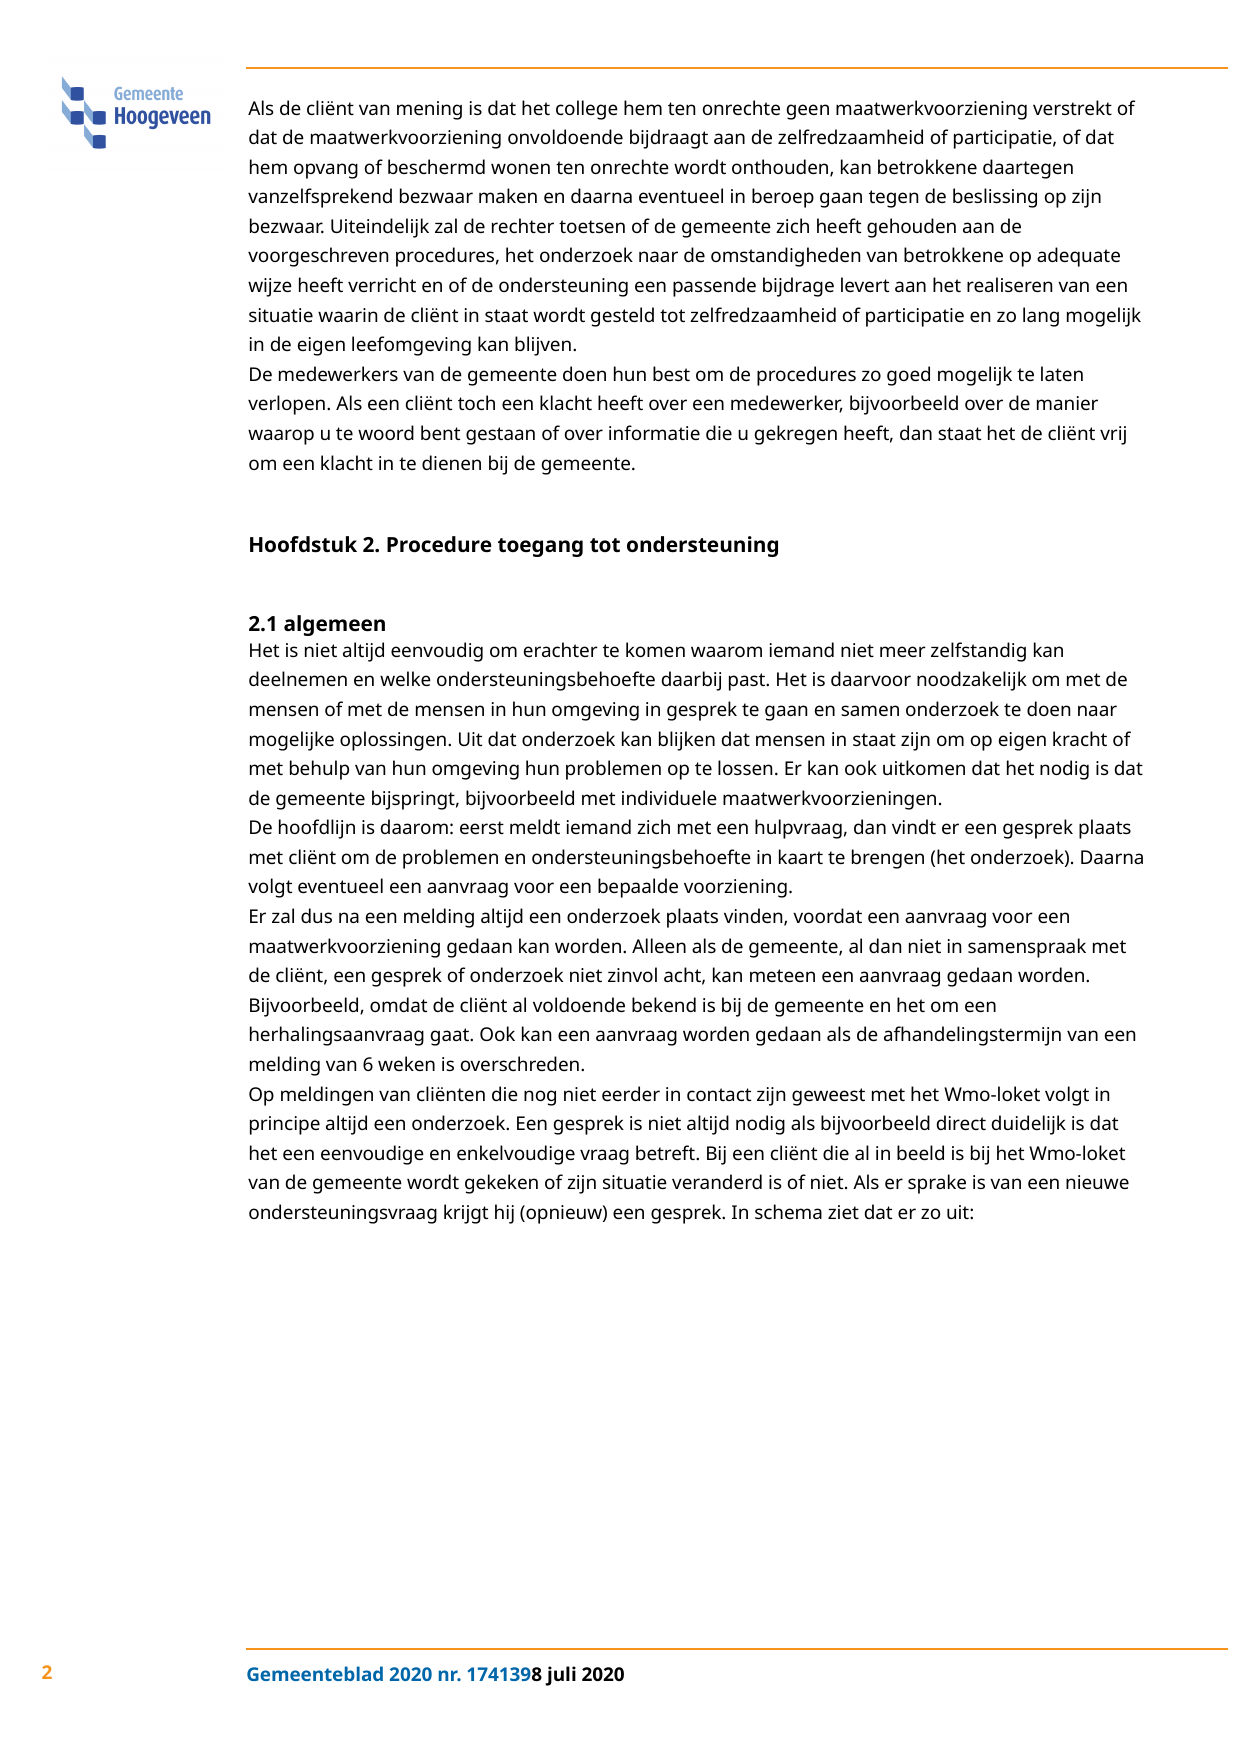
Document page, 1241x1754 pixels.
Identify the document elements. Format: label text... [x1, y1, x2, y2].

text 2.1 algemeen [248, 609, 1152, 637]
text Op meldingen van cliënten die nog niet eerder in contact zijn geweest met het Wmo-loket volgt in principe altijd een onderzoek. Een gesprek is niet altijd nodig als bijvoorbeeld direct duidelijk is dat het een eenvoudige en enkelvoudige vraag betreft. Bij een cliënt die al in beeld is bij het Wmo-loket van de gemeente wordt gekeken of zijn situatie veranderd is of niet. Als er sprake is van een nieuwe ondersteuningsvraag krijgt hij (opnieuw) een gesprek. In schema ziet dat er zo uit: [248, 1081, 1152, 1225]
text De medewerkers van de gemeente doen hun best om de procedures zo goed mogelijk te laten verlopen. Als een cliënt toch een klacht heeft over een medewerker, bijvoorbeeld over de manier waarop u te woord bent gestaan of over informatie die u gekregen heeft, dan staat het de cliënt vrij om een klacht in te dienen bij de gemeente. [248, 361, 1152, 476]
text De hoofdlijn is daarom: eerst meldt iemand zich met een hulpvraag, dan vindt er een gesprek plaats met cliënt om de problemen en ondersteuningsbehoefte in kaart te brengen (het onderzoek). Daarna volgt eventueel een aanvraag voor een bepaalde voorziening. [248, 814, 1152, 899]
text Het is niet altijd eenvoudig om erachter te komen waarom iemand niet meer zelfstandig kan deelnemen en welke ondersteuningsbehoefte daarbij past. Het is daarvoor noodzakelijk om met de mensen of met de mensen in hun omgeving in gesprek te gaan en samen onderzoek te doen naar mogelijke oplossingen. Uit dat onderzoek kan blijken dat mensen in staat zijn om op eigen kracht of met behulp van hun omgeving hun problemen op te lossen. Er kan ook uitkomen dat het nodig is dat de gemeente bijspringt, bijvoorbeeld met individuele maatwerkvoorzieningen. [248, 637, 1152, 811]
text Hoofdstuk 2. Procedure toegang tot ondersteuning [248, 530, 1152, 558]
picture [41, 47, 231, 172]
text Als de cliënt van mening is dat het college hem ten onrechte geen maatwerkvoorziening verstrekt of dat de maatwerkvoorziening onvoldoende bijdraagt aan de zelfredzaamheid of participatie, of dat hem opvang of beschermd wonen ten onrechte wordt onthouden, kan betrokkene daartegen vanzelfsprekend bezwaar maken en daarna eventueel in beroep gaan tegen de beslissing op zijn bezwaar. Uiteindelijk zal de rechter toetsen of de gemeente zich heeft gehouden aan de voorgeschreven procedures, het onderzoek naar de omstandigheden van betrokkene op adequate wijze heeft verricht en of de ondersteuning een passende bijdrage levert aan het realiseren van een situatie waarin de cliënt in staat wordt gesteld tot zelfredzaamheid of participatie en zo lang mogelijk in de eigen leefomgeving kan blijven. [248, 95, 1152, 357]
text Er zal dus na een melding altijd een onderzoek plaats vinden, voordat een aanvraag voor een maatwerkvoorziening gedaan kan worden. Alleen als de gemeente, al dan niet in samenspraak met de cliënt, een gesprek of onderzoek niet zinvol acht, kan meteen een aanvraag gedaan worden. Bijvoorbeeld, omdat de cliënt al voldoende bekend is bij de gemeente en het om een herhalingsaanvraag gaat. Ook kan een aanvraag worden gedaan als de afhandelingstermijn van een melding van 6 weken is overschreden. [248, 903, 1152, 1077]
